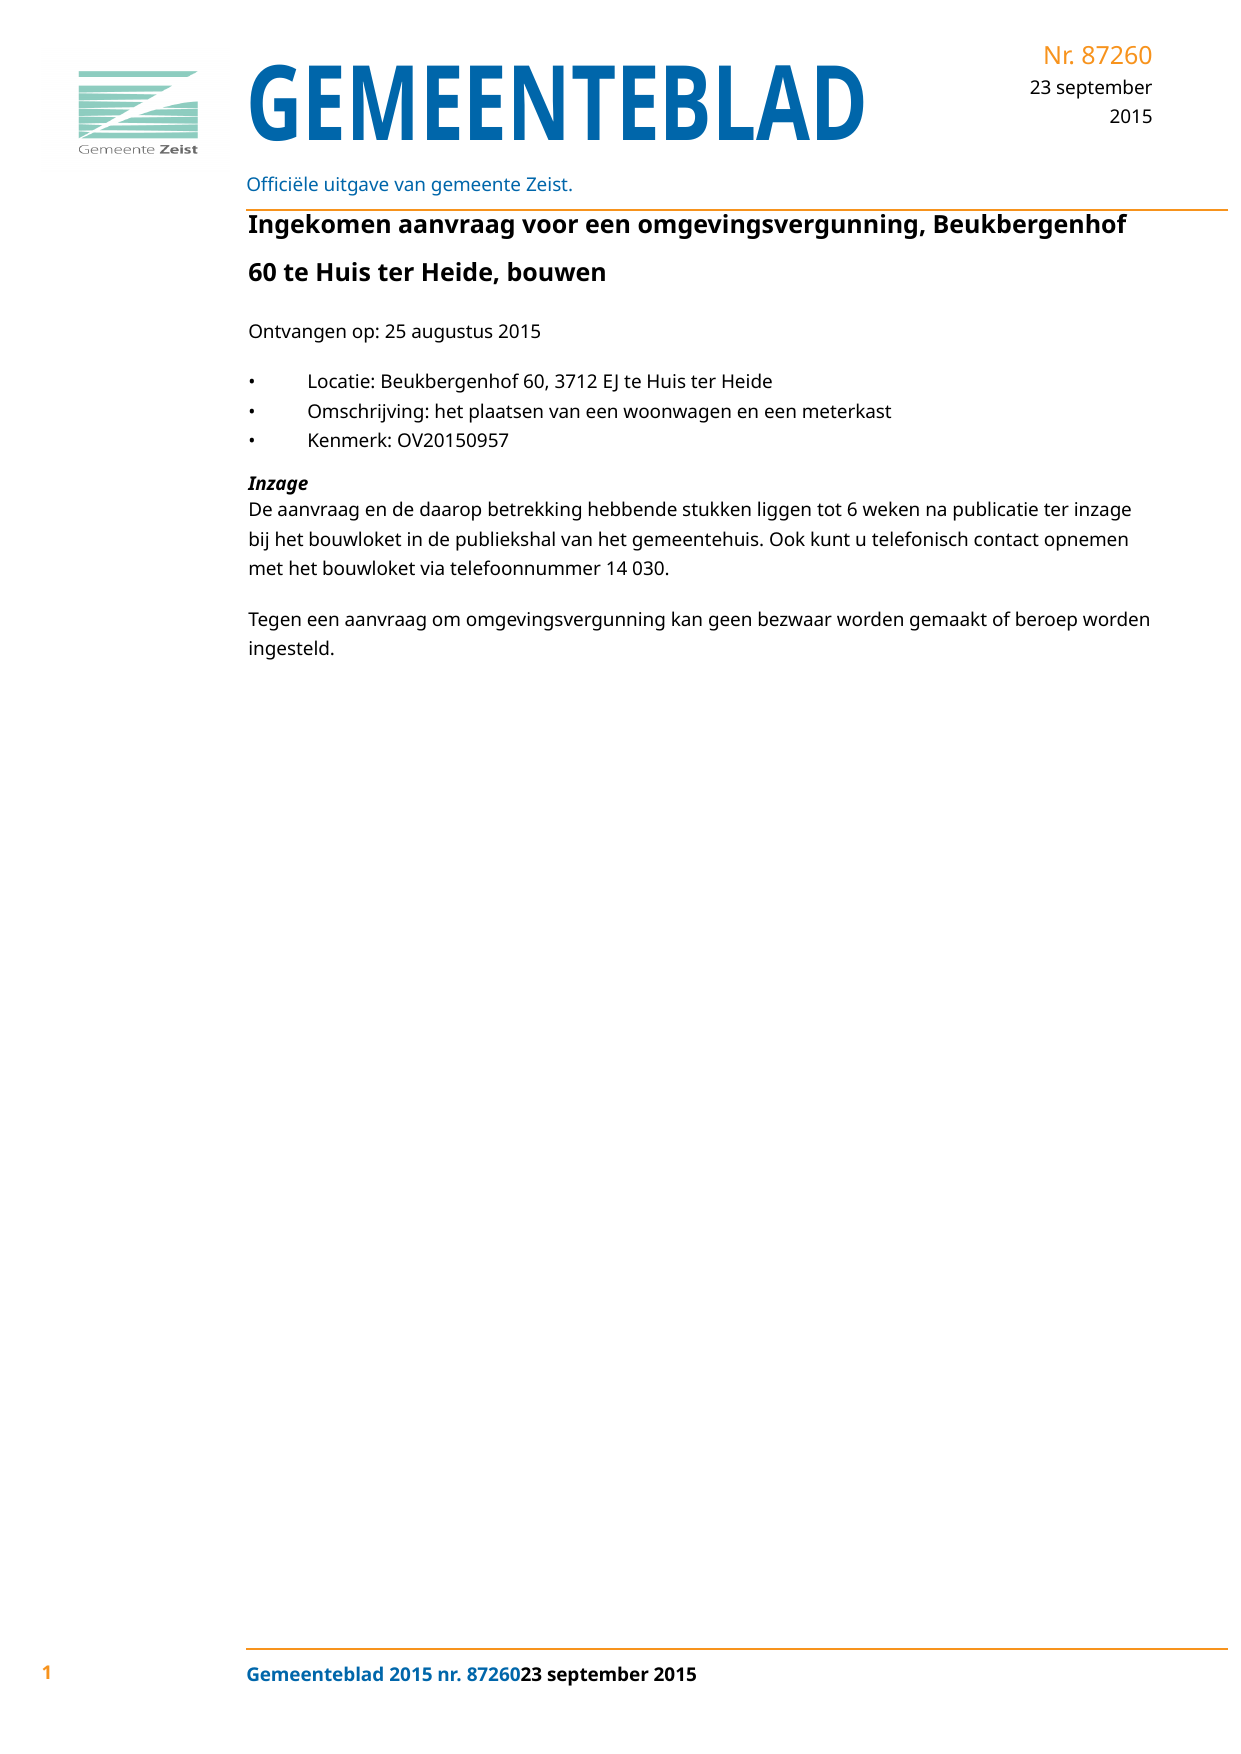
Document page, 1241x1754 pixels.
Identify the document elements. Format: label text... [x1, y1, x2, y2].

text Inzage [248, 471, 1152, 496]
list Locatie: Beukbergenhof 60, 3712 EJ te Huis ter Heide [248, 368, 1152, 394]
picture [41, 47, 231, 172]
list Omschrijving: het plaatsen van een woonwagen en een meterkast [248, 398, 1152, 424]
list Kenmerk: OV20150957 [248, 427, 1152, 453]
text Ontvangen op: 25 augustus 2015 [248, 318, 1152, 344]
text De aanvraag en de daarop betrekking hebbende stukken liggen tot 6 weken na publicatie ter inzage bij het bouwloket in de publiekshal van het gemeentehuis. Ook kunt u telefonisch contact opnemen met het bouwloket via telefoonnummer 14 030. [248, 496, 1152, 581]
text Ingekomen aanvraag voor een omgevingsvergunning, Beukbergenhof 60 te Huis ter Heide, bouwen [248, 211, 1152, 288]
text Tegen een aanvraag om omgevingsvergunning kan geen bezwaar worden gemaakt of beroep worden ingesteld. [248, 606, 1152, 661]
